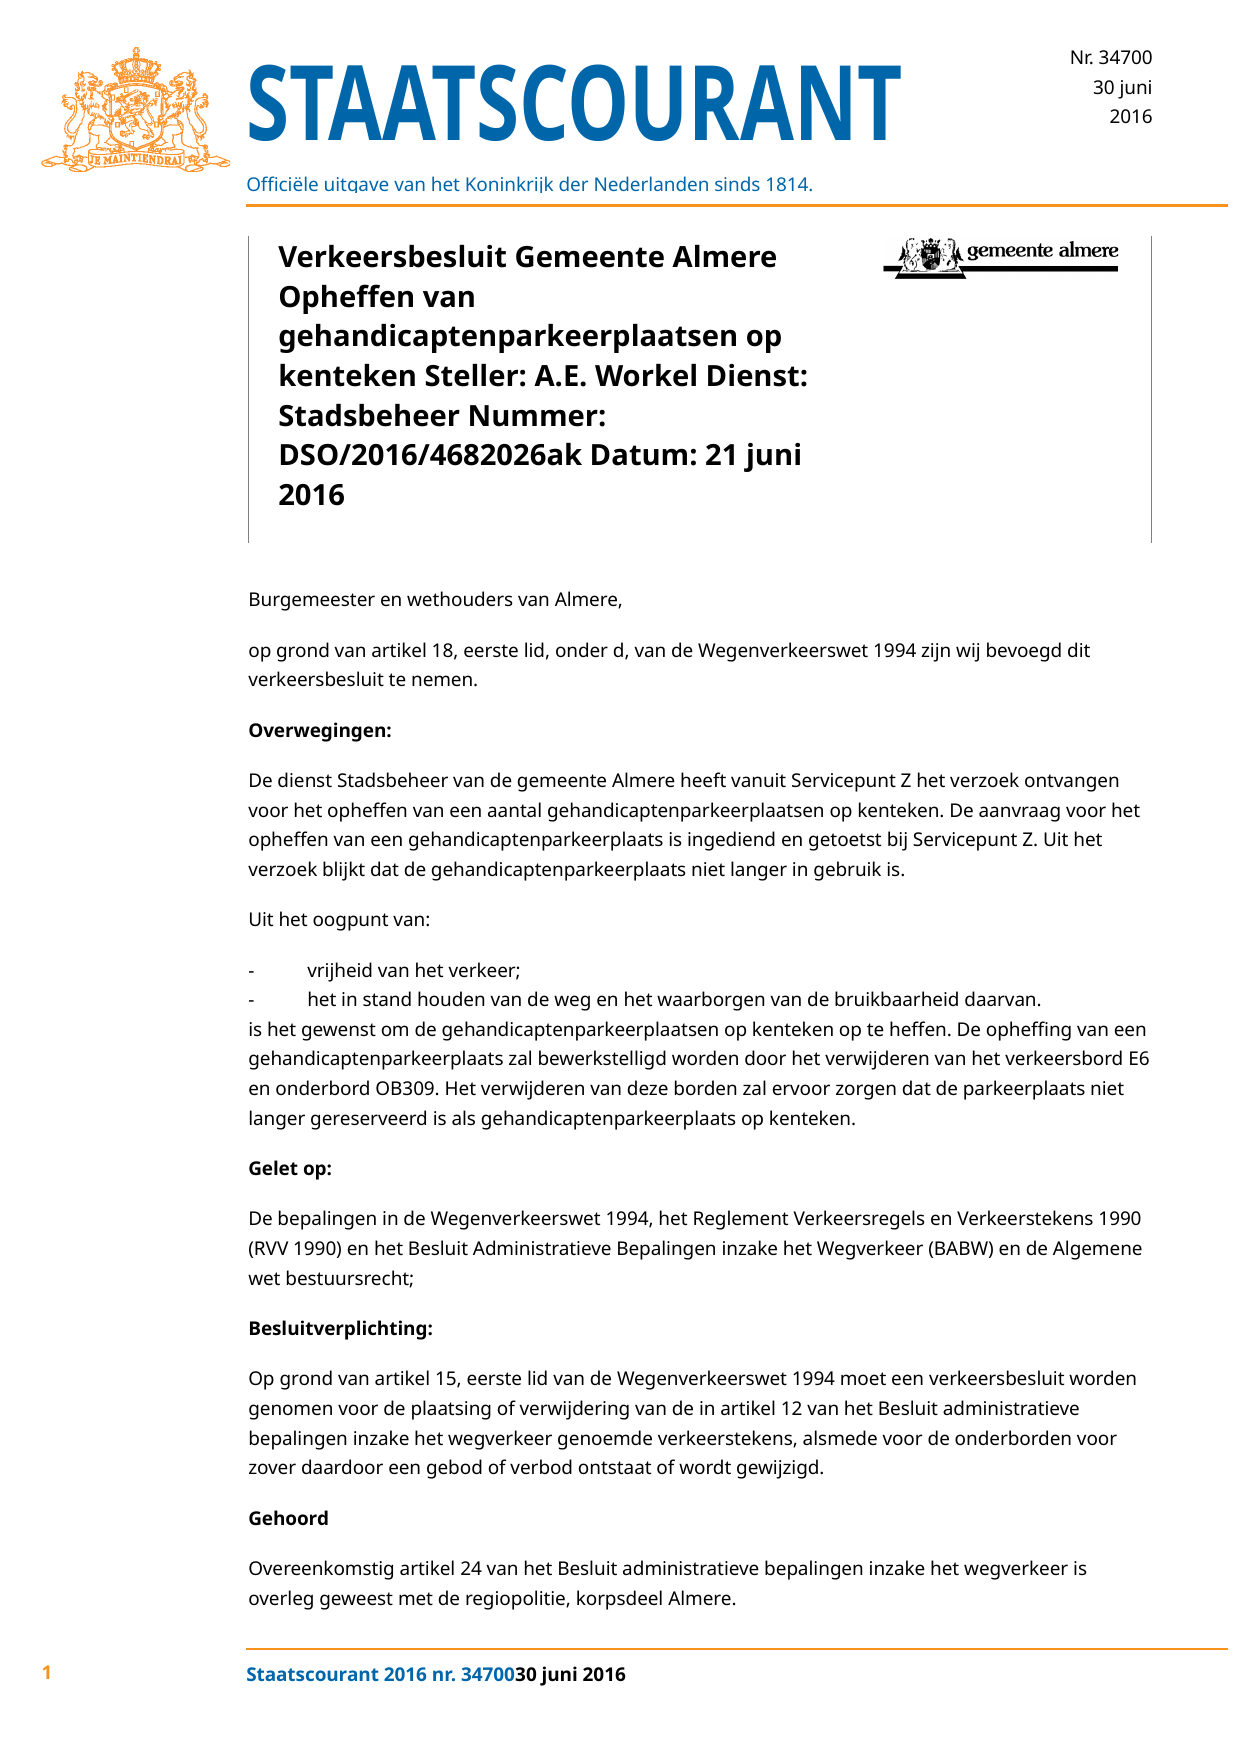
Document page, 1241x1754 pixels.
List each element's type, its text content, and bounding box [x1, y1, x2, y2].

picture [882, 236, 1119, 281]
text is het gewenst om de gehandicaptenparkeerplaatsen op kenteken op te heffen. De opheffing van een gehandicaptenparkeerplaats zal bewerkstelligd worden door het verwijderen van het verkeersbord E6 en onderbord OB309. Het verwijderen van deze borden zal ervoor zorgen dat de parkeerplaats niet langer gereserveerd is als gehandicaptenparkeerplaats op kenteken. [248, 1016, 1152, 1130]
text Overwegingen: [248, 717, 1152, 742]
text Overeenkomstig artikel 24 van het Besluit administratieve bepalingen inzake het wegverkeer is overleg geweest met de regiopolitie, korpsdeel Almere. [248, 1555, 1152, 1610]
text Burgemeester en wethouders van Almere, [248, 586, 1152, 612]
text De bepalingen in de Wegenverkeerswet 1994, het Reglement Verkeersregels en Verkeerstekens 1990 (RVV 1990) en het Besluit Administratieve Bepalingen inzake het Wegverkeer (BABW) en de Algemene wet bestuursrecht; [248, 1206, 1152, 1290]
text Uit het oogpunt van: [248, 906, 1152, 932]
table_header Verkeersbesluit Gemeente Almere Opheffen van gehandicaptenparkeerplaatsen op kenteken Steller: A.E. Workel Dienst: Stadsbeheer Nummer: DSO/2016/4682026ak Datum: 21 juni 2016 [249, 236, 850, 543]
list vrijheid van het verkeer; [248, 957, 1152, 982]
text Op grond van artikel 15, eerste lid van de Wegenverkeerswet 1994 moet een verkeersbesluit worden genomen voor de plaatsing of verwijdering van de in artikel 12 van het Besluit administratieve bepalingen inzake het wegverkeer genoemde verkeerstekens, alsmede voor de onderborden voor zover daardoor een gebod of verbod ontstaat of wordt gewijzigd. [248, 1366, 1152, 1480]
text Besluitverplichting: [248, 1315, 1152, 1341]
table_header [850, 236, 1151, 543]
text op grond van artikel 18, eerste lid, onder d, van de Wegenverkeerswet 1994 zijn wij bevoegd dit verkeersbesluit te nemen. [248, 637, 1152, 692]
picture [41, 47, 231, 172]
text Gelet op: [248, 1155, 1152, 1181]
text Gehoord [248, 1505, 1152, 1530]
list het in stand houden van de weg en het waarborgen van de bruikbaarheid daarvan. [248, 986, 1152, 1012]
text De dienst Stadsbeheer van de gemeente Almere heeft vanuit Servicepunt Z het verzoek ontvangen voor het opheffen van een aantal gehandicaptenparkeerplaatsen op kenteken. De aanvraag voor het opheffen van een gehandicaptenparkeerplaats is ingediend en getoetst bij Servicepunt Z. Uit het verzoek blijkt dat de gehandicaptenparkeerplaats niet langer in gebruik is. [248, 767, 1152, 882]
